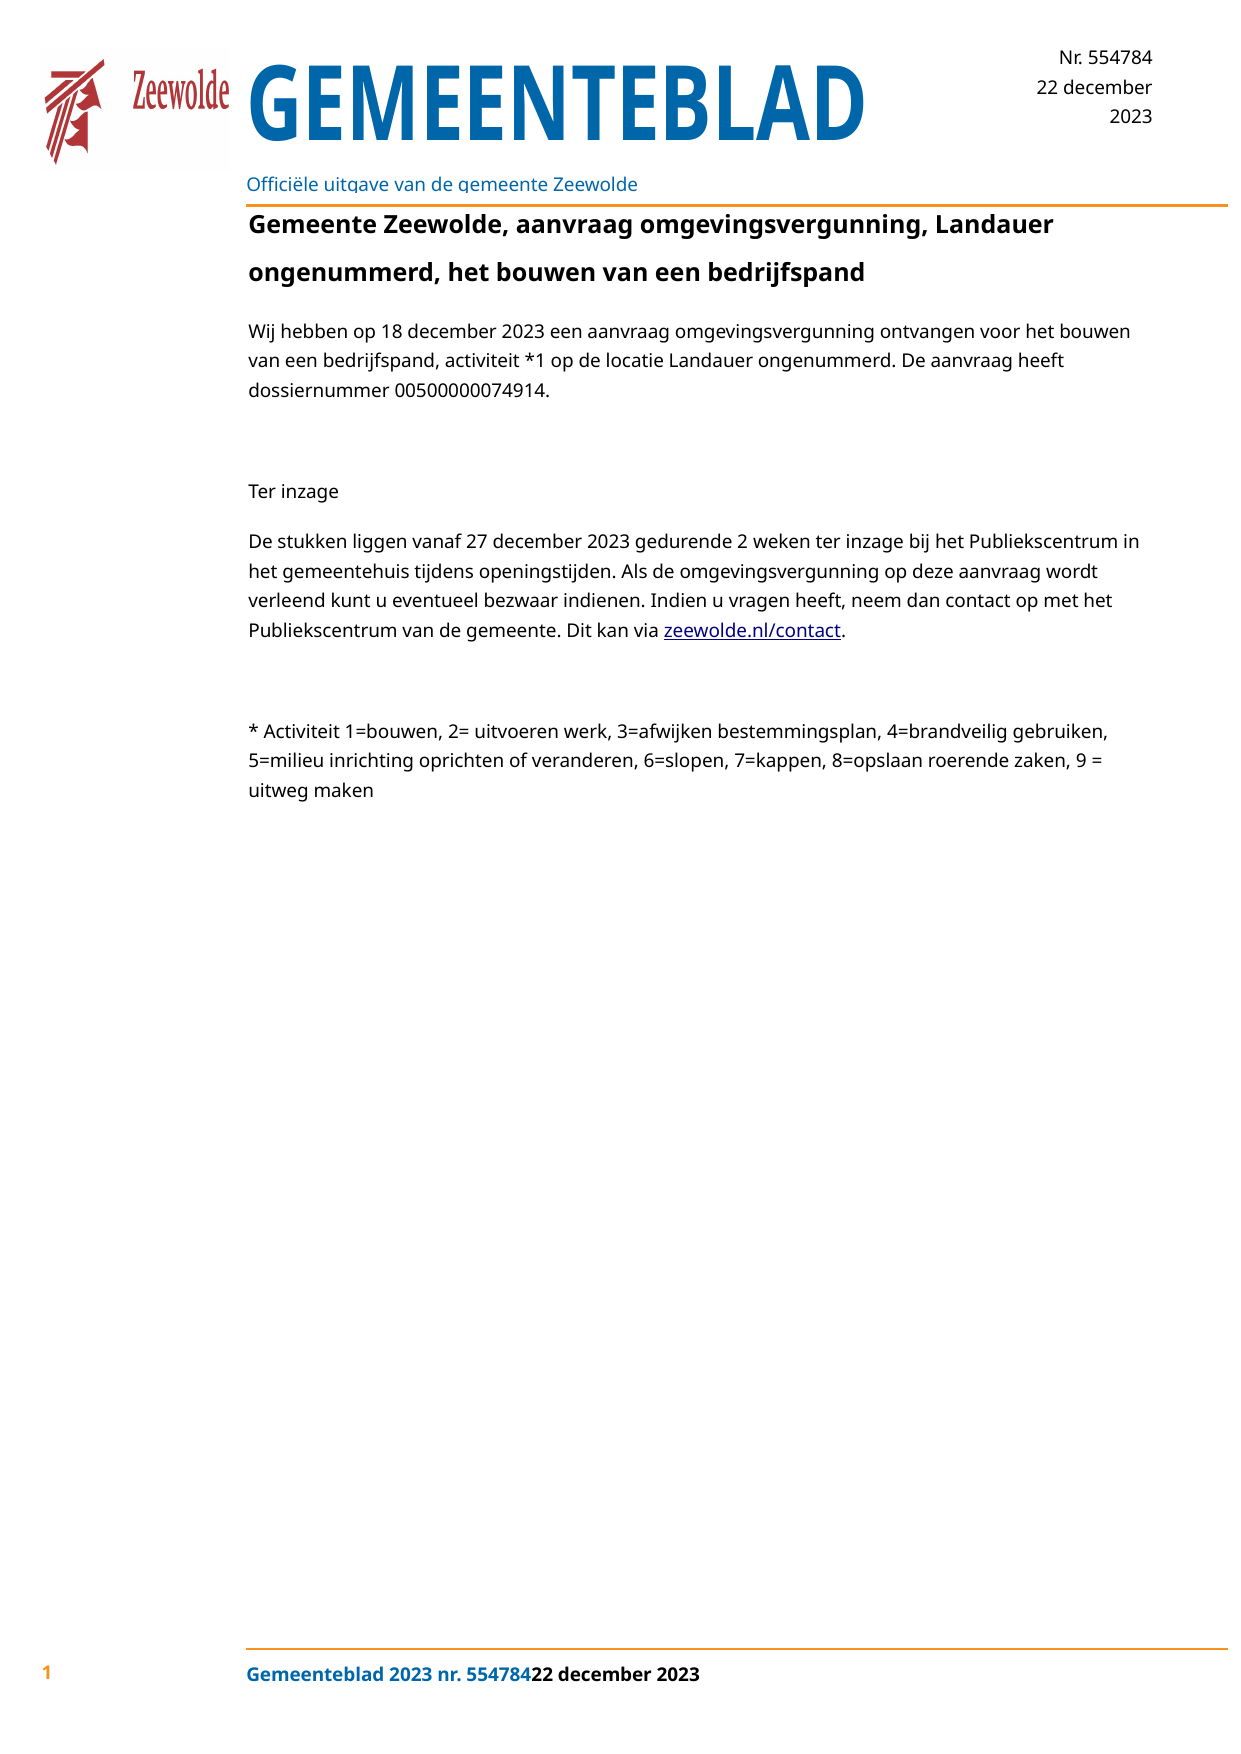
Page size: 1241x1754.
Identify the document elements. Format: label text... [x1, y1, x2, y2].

text Wij hebben op 18 december 2023 een aanvraag omgevingsvergunning ontvangen voor het bouwen van een bedrijfspand, activiteit *1 op de locatie Landauer ongenummerd. De aanvraag heeft dossiernummer 00500000074914. [248, 318, 1152, 403]
text * Activiteit 1=bouwen, 2= uitvoeren werk, 3=afwijken bestemmingsplan, 4=brandveilig gebruiken, 5=milieu inrichting oprichten of veranderen, 6=slopen, 7=kappen, 8=opslaan roerende zaken, 9 = uitweg maken [248, 718, 1152, 803]
text De stukken liggen vanaf 27 december 2023 gedurende 2 weken ter inzage bij het Publiekscentrum in het gemeentehuis tijdens openingstijden. Als de omgevingsvergunning op deze aanvraag wordt verleend kunt u eventueel bezwaar indienen. Indien u vragen heeft, neem dan contact op met het Publiekscentrum van de gemeente. Dit kan via zeewolde.nl/contact. [248, 528, 1152, 643]
text Gemeente Zeewolde, aanvraag omgevingsvergunning, Landauer ongenummerd, het bouwen van een bedrijfspand [248, 207, 1152, 288]
text Ter inzage [248, 478, 1152, 504]
picture [41, 47, 231, 172]
